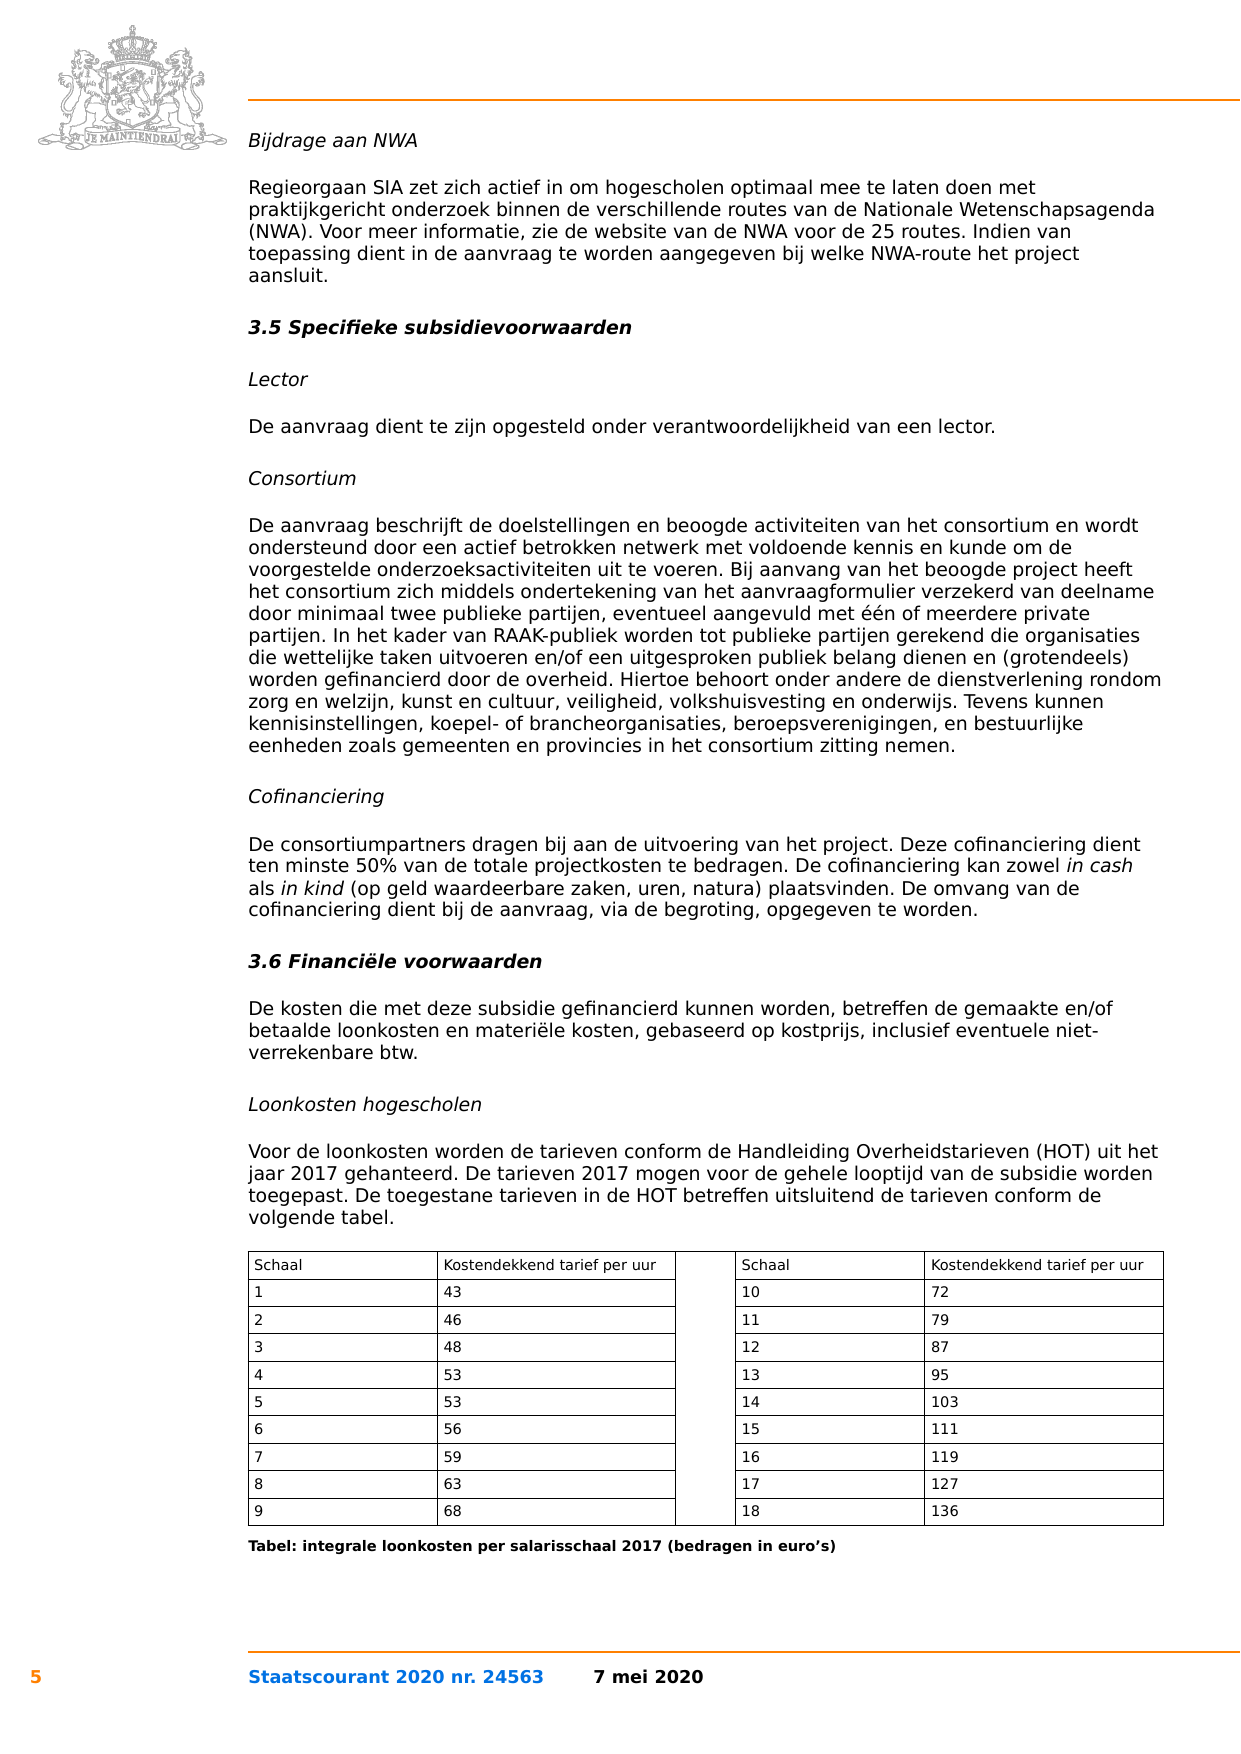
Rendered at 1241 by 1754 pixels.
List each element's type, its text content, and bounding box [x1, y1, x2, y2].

table_header Schaal [736, 1252, 924, 1278]
table_cell 7 [249, 1444, 437, 1470]
table_cell 43 [438, 1280, 675, 1306]
subtitle Consortium [248, 468, 1163, 490]
subtitle Cofinanciering [248, 786, 1163, 808]
table_cell 111 [925, 1416, 1163, 1443]
subtitle Lector [248, 369, 1163, 391]
table_cell 53 [438, 1389, 675, 1415]
text De kosten die met deze subsidie gefinancierd kunnen worden, betreffen de gemaakte en/of betaalde loonkosten en materiële kosten, gebaseerd op kostprijs, inclusief eventuele niet-verrekenbare btw. [248, 998, 1163, 1064]
table_cell 13 [736, 1362, 924, 1388]
table_cell 72 [925, 1280, 1163, 1306]
table_cell 53 [438, 1362, 675, 1388]
table_cell 127 [925, 1471, 1163, 1498]
subtitle Bijdrage aan NWA [248, 130, 1163, 152]
text De consortiumpartners dragen bij aan de uitvoering van het project. Deze cofinanciering dient ten minste 50% van de totale projectkosten te bedragen. De cofinanciering kan zowel in cash als in kind (op geld waardeerbare zaken, uren, natura) plaatsvinden. De omvang van de cofinanciering dient bij de aanvraag, via de begroting, opgegeven te worden. [248, 833, 1163, 921]
subtitle 3.6 Financiële voorwaarden [248, 951, 1163, 973]
table_cell 5 [249, 1389, 437, 1415]
table_cell 103 [925, 1389, 1163, 1415]
text De aanvraag beschrijft de doelstellingen en beoogde activiteiten van het consortium en wordt ondersteund door een actief betrokken netwerk met voldoende kennis en kunde om de voorgestelde onderzoeksactiviteiten uit te voeren. Bij aanvang van het beoogde project heeft het consortium zich middels ondertekening van het aanvraagformulier verzekerd van deelname door minimaal twee publieke partijen, eventueel aangevuld met één of meerdere private partijen. In het kader van RAAK-publiek worden tot publieke partijen gerekend die organisaties die wettelijke taken uitvoeren en/of een uitgesproken publiek belang dienen en (grotendeels) worden gefinancierd door de overheid. Hiertoe behoort onder andere de dienstverlening rondom zorg en welzijn, kunst en cultuur, veiligheid, volkshuisvesting en onderwijs. Tevens kunnen kennisinstellingen, koepel- of brancheorganisaties, beroepsverenigingen, en bestuurlijke eenheden zoals gemeenten en provincies in het consortium zitting nemen. [248, 515, 1163, 756]
table_header Schaal [249, 1252, 437, 1278]
table_cell 63 [438, 1471, 675, 1498]
table_cell 14 [736, 1389, 924, 1415]
table_cell 87 [925, 1334, 1163, 1361]
table_cell 68 [438, 1499, 675, 1525]
table_cell 11 [736, 1307, 924, 1333]
table_cell 9 [249, 1499, 437, 1525]
table_cell 6 [249, 1416, 437, 1443]
subtitle 3.5 Specifieke subsidievoorwaarden [248, 317, 1163, 339]
table_cell 119 [925, 1444, 1163, 1470]
table_header Kostendekkend tarief per uur [925, 1252, 1163, 1278]
table_cell 56 [438, 1416, 675, 1443]
table_cell 136 [925, 1499, 1163, 1525]
table_cell 79 [925, 1307, 1163, 1333]
table_cell 12 [736, 1334, 924, 1361]
subtitle Loonkosten hogescholen [248, 1094, 1163, 1116]
picture [38, 25, 227, 150]
table_cell 3 [249, 1334, 437, 1361]
text De aanvraag dient te zijn opgesteld onder verantwoordelijkheid van een lector. [248, 416, 1163, 438]
text Regieorgaan SIA zet zich actief in om hogescholen optimaal mee te laten doen met praktijkgericht onderzoek binnen de verschillende routes van de Nationale Wetenschapsagenda (NWA). Voor meer informatie, zie de website van de NWA voor de 25 routes. Indien van toepassing dient in de aanvraag te worden aangegeven bij welke NWA-route het project aansluit. [248, 177, 1163, 287]
table_cell 15 [736, 1416, 924, 1443]
table_header Kostendekkend tarief per uur [438, 1252, 675, 1278]
table_cell 48 [438, 1334, 675, 1361]
table_cell 8 [249, 1471, 437, 1498]
table_cell 4 [249, 1362, 437, 1388]
text Voor de loonkosten worden de tarieven conform de Handleiding Overheidstarieven (HOT) uit het jaar 2017 gehanteerd. De tarieven 2017 mogen voor de gehele looptijd van de subsidie worden toegepast. De toegestane tarieven in de HOT betreffen uitsluitend de tarieven conform de volgende tabel. [248, 1141, 1163, 1229]
table_cell 10 [736, 1280, 924, 1306]
table_cell 2 [249, 1307, 437, 1333]
table_cell 17 [736, 1471, 924, 1498]
table_cell 16 [736, 1444, 924, 1470]
table_cell 18 [736, 1499, 924, 1525]
table_cell 95 [925, 1362, 1163, 1388]
table_cell 46 [438, 1307, 675, 1333]
table_cell 59 [438, 1444, 675, 1470]
table_header [676, 1252, 735, 1525]
table_cell Tabel: integrale loonkosten per salarisschaal 2017 (bedragen in euro’s) [248, 1526, 1163, 1555]
table_cell 1 [249, 1280, 437, 1306]
